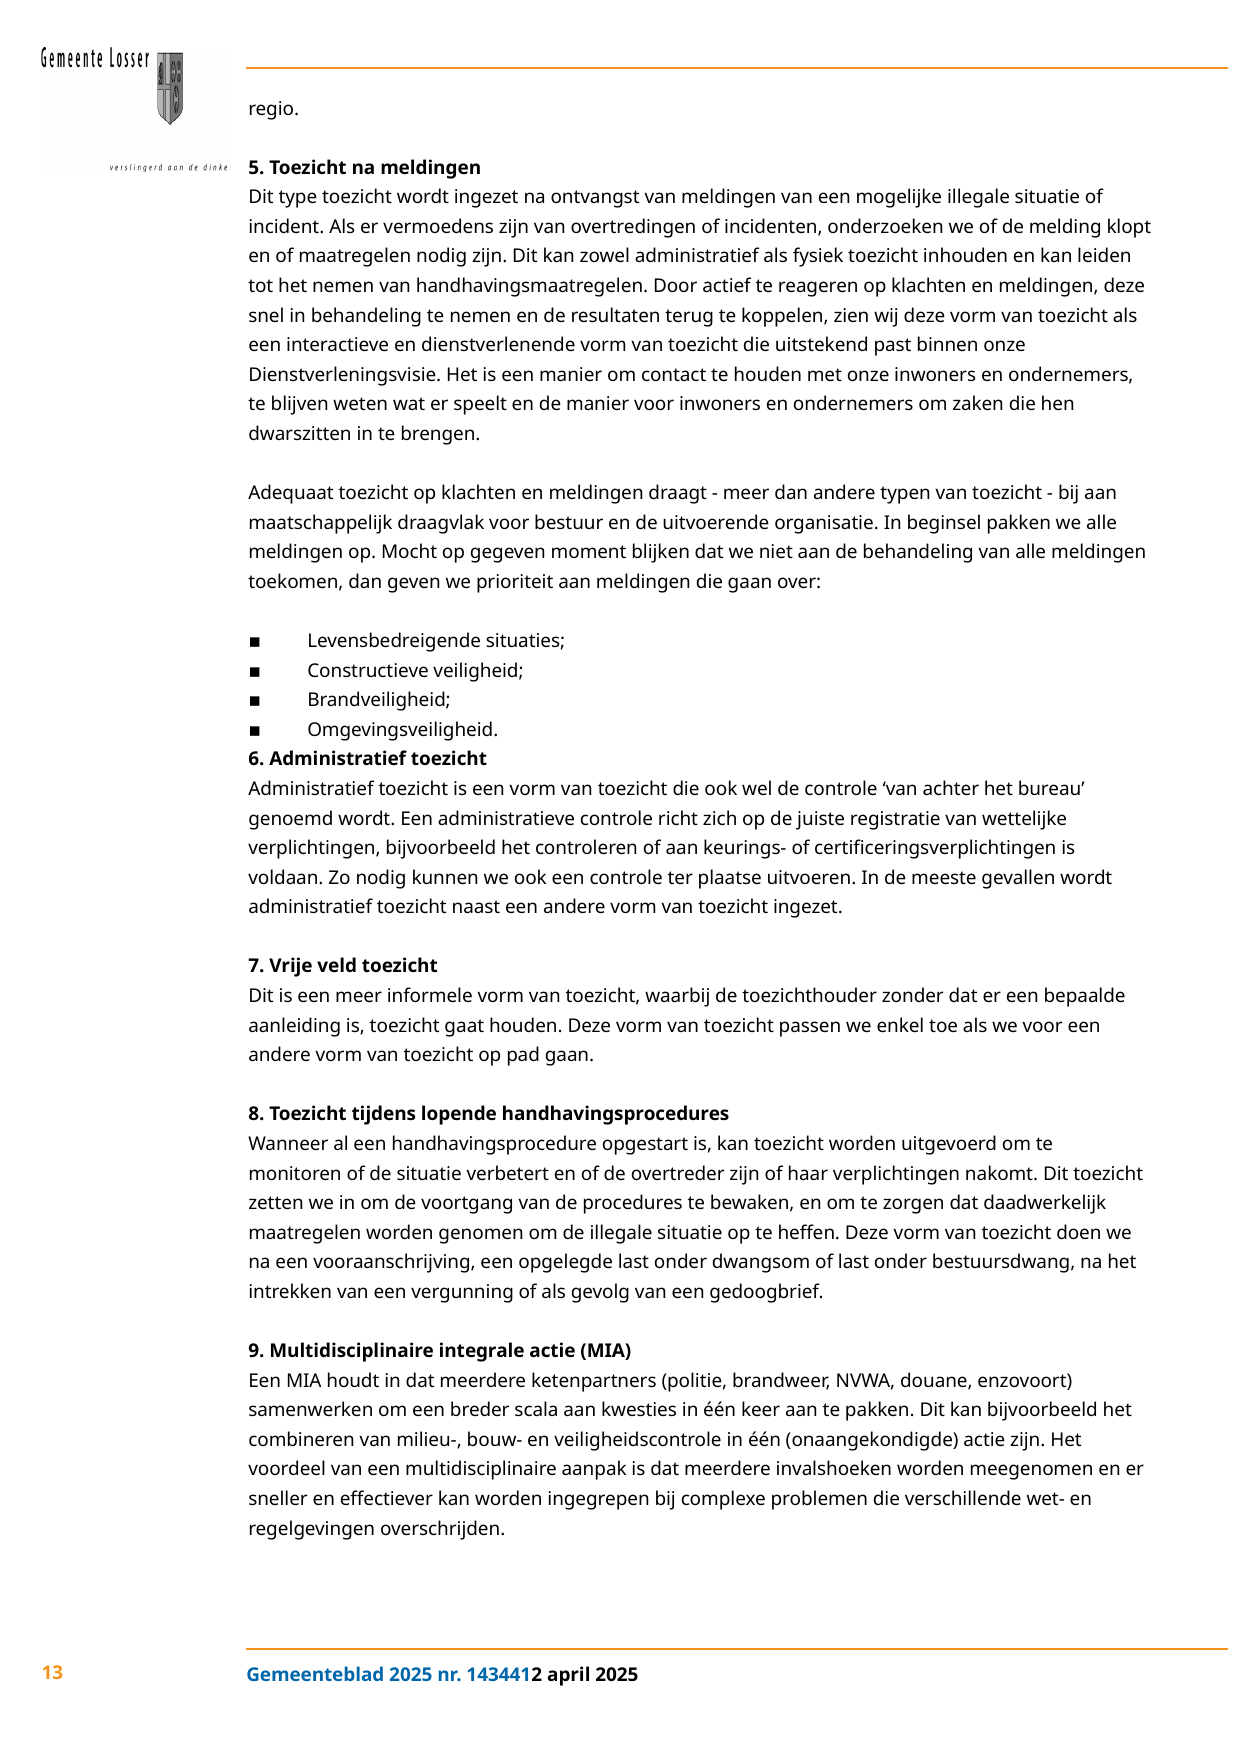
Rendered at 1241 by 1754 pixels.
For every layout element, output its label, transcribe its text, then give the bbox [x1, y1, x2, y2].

text Dit is een meer informele vorm van toezicht, waarbij de toezichthouder zonder dat er een bepaalde aanleiding is, toezicht gaat houden. Deze vorm van toezicht passen we enkel toe als we voor een andere vorm van toezicht op pad gaan. [248, 982, 1152, 1067]
list Omgevingsveiligheid. [248, 716, 1152, 742]
text Dit type toezicht wordt ingezet na ontvangst van meldingen van een mogelijke illegale situatie of incident. Als er vermoedens zijn van overtredingen of incidenten, onderzoeken we of de melding klopt en of maatregelen nodig zijn. Dit kan zowel administratief als fysiek toezicht inhouden en kan leiden tot het nemen van handhavingsmaatregelen. Door actief te reageren op klachten en meldingen, deze snel in behandeling te nemen en de resultaten terug te koppelen, zien wij deze vorm van toezicht als een interactieve en dienstverlenende vorm van toezicht die uitstekend past binnen onze Dienstverleningsvisie. Het is een manier om contact te houden met onze inwoners en ondernemers, te blijven weten wat er speelt en de manier voor inwoners en ondernemers om zaken die hen dwarszitten in te brengen. [248, 183, 1152, 446]
text 7. Vrije veld toezicht [248, 953, 1152, 978]
picture [41, 47, 231, 172]
text 5. Toezicht na meldingen [248, 154, 1152, 180]
text Een MIA houdt in dat meerdere ketenpartners (politie, brandweer, NVWA, douane, enzovoort) samenwerken om een breder scala aan kwesties in één keer aan te pakken. Dit kan bijvoorbeeld het combineren van milieu-, bouw- en veiligheidscontrole in één (onaangekondigde) actie zijn. Het voordeel van een multidisciplinaire aanpak is dat meerdere invalshoeken worden meegenomen en er sneller en effectiever kan worden ingegrepen bij complexe problemen die verschillende wet- en regelgevingen overschrijden. [248, 1367, 1152, 1541]
text Wanneer al een handhavingsprocedure opgestart is, kan toezicht worden uitgevoerd om te monitoren of de situatie verbetert en of de overtreder zijn of haar verplichtingen nakomt. Dit toezicht zetten we in om de voortgang van de procedures te bewaken, en om te zorgen dat daadwerkelijk maatregelen worden genomen om de illegale situatie op te heffen. Deze vorm van toezicht doen we na een vooraanschrijving, een opgelegde last onder dwangsom of last onder bestuursdwang, na het intrekken van een vergunning of als gevolg van een gedoogbrief. [248, 1130, 1152, 1304]
text 6. Administratief toezicht [248, 746, 1152, 771]
text 8. Toezicht tijdens lopende handhavingsprocedures [248, 1101, 1152, 1126]
list Constructieve veiligheid; [248, 657, 1152, 683]
text regio. [248, 95, 1152, 121]
text Administratief toezicht is een vorm van toezicht die ook wel de controle ‘van achter het bureau’ genoemd wordt. Een administratieve controle richt zich op de juiste registratie van wettelijke verplichtingen, bijvoorbeeld het controleren of aan keurings- of certificeringsverplichtingen is voldaan. Zo nodig kunnen we ook een controle ter plaatse uitvoeren. In de meeste gevallen wordt administratief toezicht naast een andere vorm van toezicht ingezet. [248, 775, 1152, 919]
text 9. Multidisciplinaire integrale actie (MIA) [248, 1337, 1152, 1363]
list Brandveiligheid; [248, 686, 1152, 712]
list Levensbedreigende situaties; [248, 627, 1152, 653]
text Adequaat toezicht op klachten en meldingen draagt - meer dan andere typen van toezicht - bij aan maatschappelijk draagvlak voor bestuur en de uitvoerende organisatie. In beginsel pakken we alle meldingen op. Mocht op gegeven moment blijken dat we niet aan de behandeling van alle meldingen toekomen, dan geven we prioriteit aan meldingen die gaan over: [248, 479, 1152, 594]
